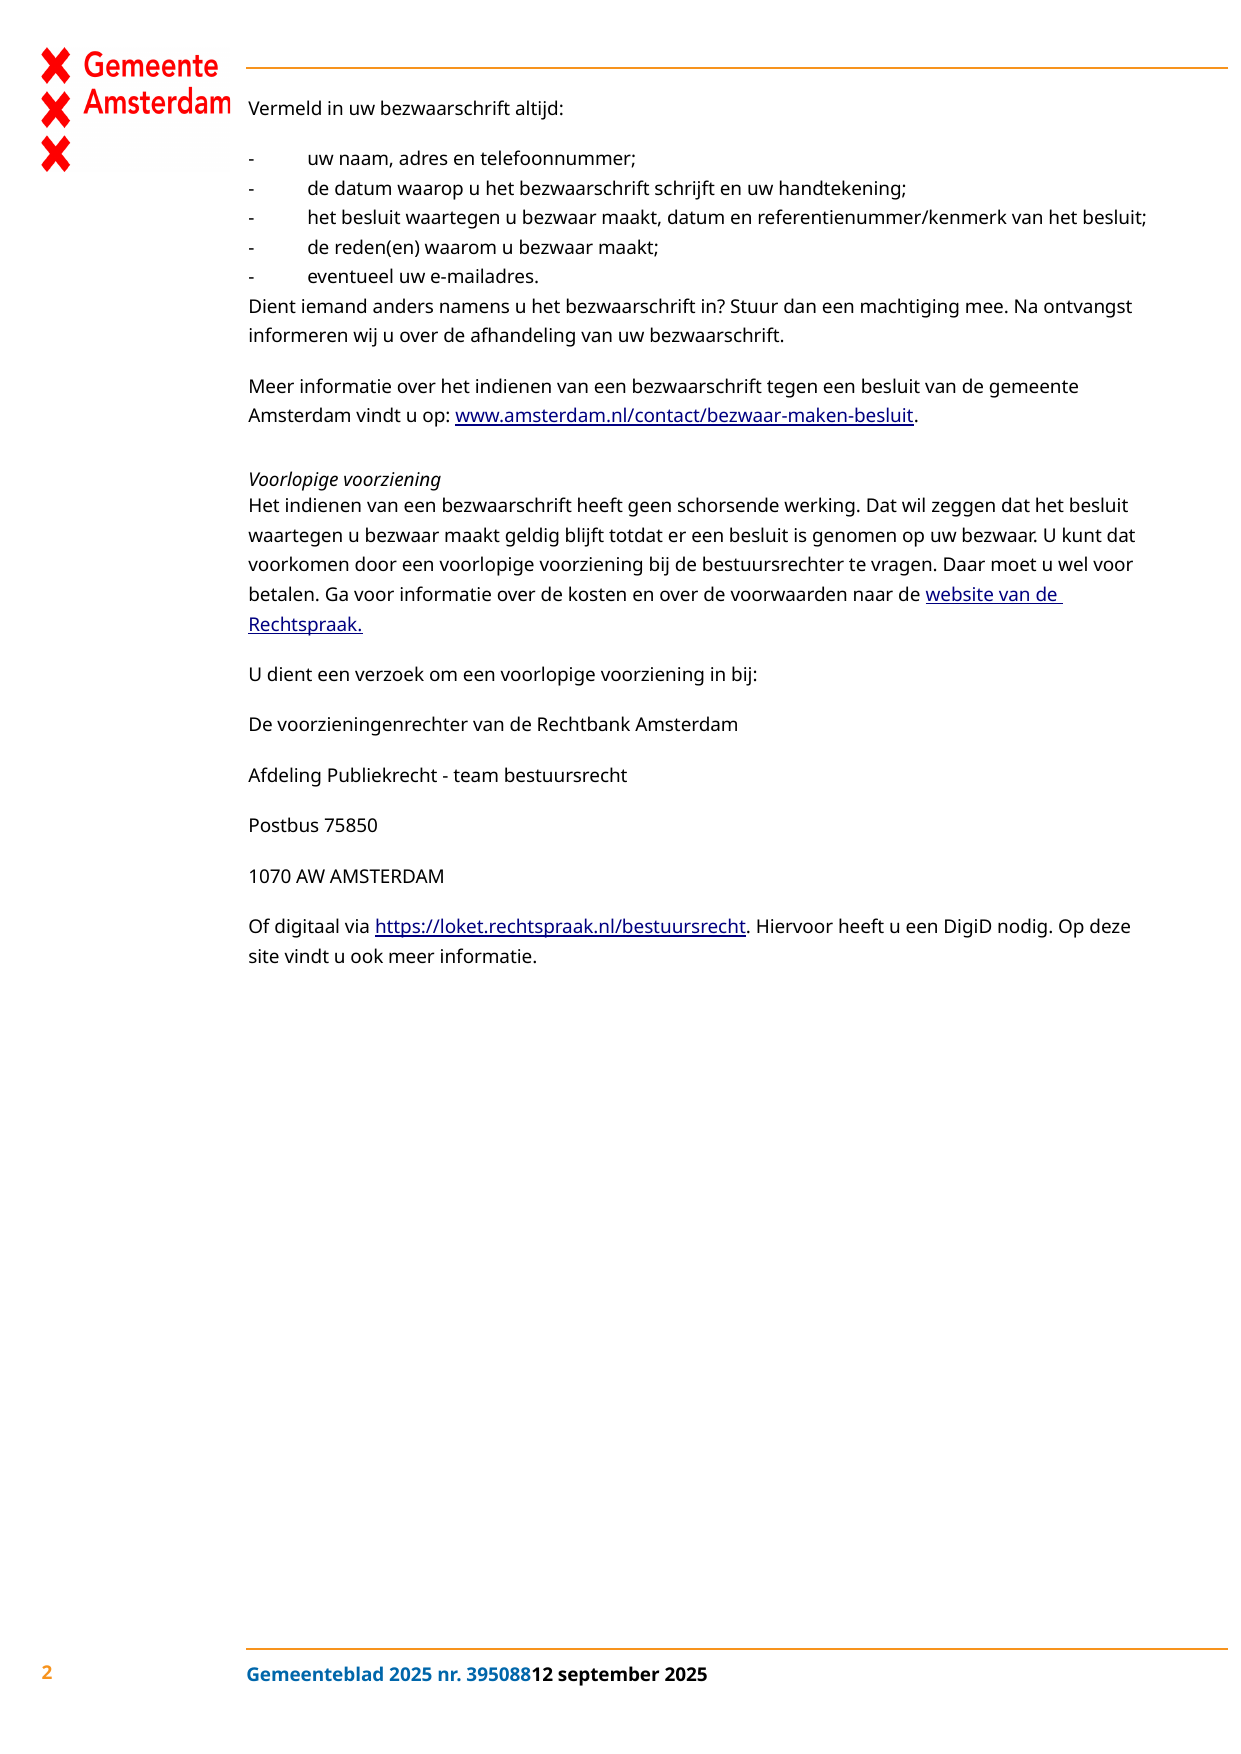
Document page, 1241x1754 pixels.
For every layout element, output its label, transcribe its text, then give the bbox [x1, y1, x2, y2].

text Vermeld in uw bezwaarschrift altijd: [248, 95, 1152, 121]
picture [41, 47, 231, 172]
text U dient een verzoek om een voorlopige voorziening in bij: [248, 661, 1152, 687]
text Meer informatie over het indienen van een bezwaarschrift tegen een besluit van de gemeente Amsterdam vindt u op: www.amsterdam.nl/contact/bezwaar-maken-besluit. [248, 373, 1152, 428]
list de reden(en) waarom u bezwaar maakt; [248, 234, 1152, 260]
text Het indienen van een bezwaarschrift heeft geen schorsende werking. Dat wil zeggen dat het besluit waartegen u bezwaar maakt geldig blijft totdat er een besluit is genomen op uw bezwaar. U kunt dat voorkomen door een voorlopige voorziening bij de bestuursrechter te vragen. Daar moet u wel voor betalen. Ga voor informatie over de kosten en over de voorwaarden naar de website van de Rechtspraak. [248, 492, 1152, 636]
text Voorlopige voorziening [248, 467, 1152, 492]
list uw naam, adres en telefoonnummer; [248, 145, 1152, 171]
text De voorzieningenrechter van de Rechtbank Amsterdam [248, 712, 1152, 737]
text Dient iemand anders namens u het bezwaarschrift in? Stuur dan een machtiging mee. Na ontvangst informeren wij u over de afhandeling van uw bezwaarschrift. [248, 293, 1152, 348]
list de datum waarop u het bezwaarschrift schrijft en uw handtekening; [248, 175, 1152, 201]
list het besluit waartegen u bezwaar maakt, datum en referentienummer/kenmerk van het besluit; [248, 204, 1152, 230]
text 1070 AW AMSTERDAM [248, 863, 1152, 888]
text Of digitaal via https://loket.rechtspraak.nl/bestuursrecht. Hiervoor heeft u een DigiD nodig. Op deze site vindt u ook meer informatie. [248, 913, 1152, 968]
text Postbus 75850 [248, 812, 1152, 838]
text Afdeling Publiekrecht - team bestuursrecht [248, 762, 1152, 788]
list eventueel uw e-mailadres. [248, 263, 1152, 289]
